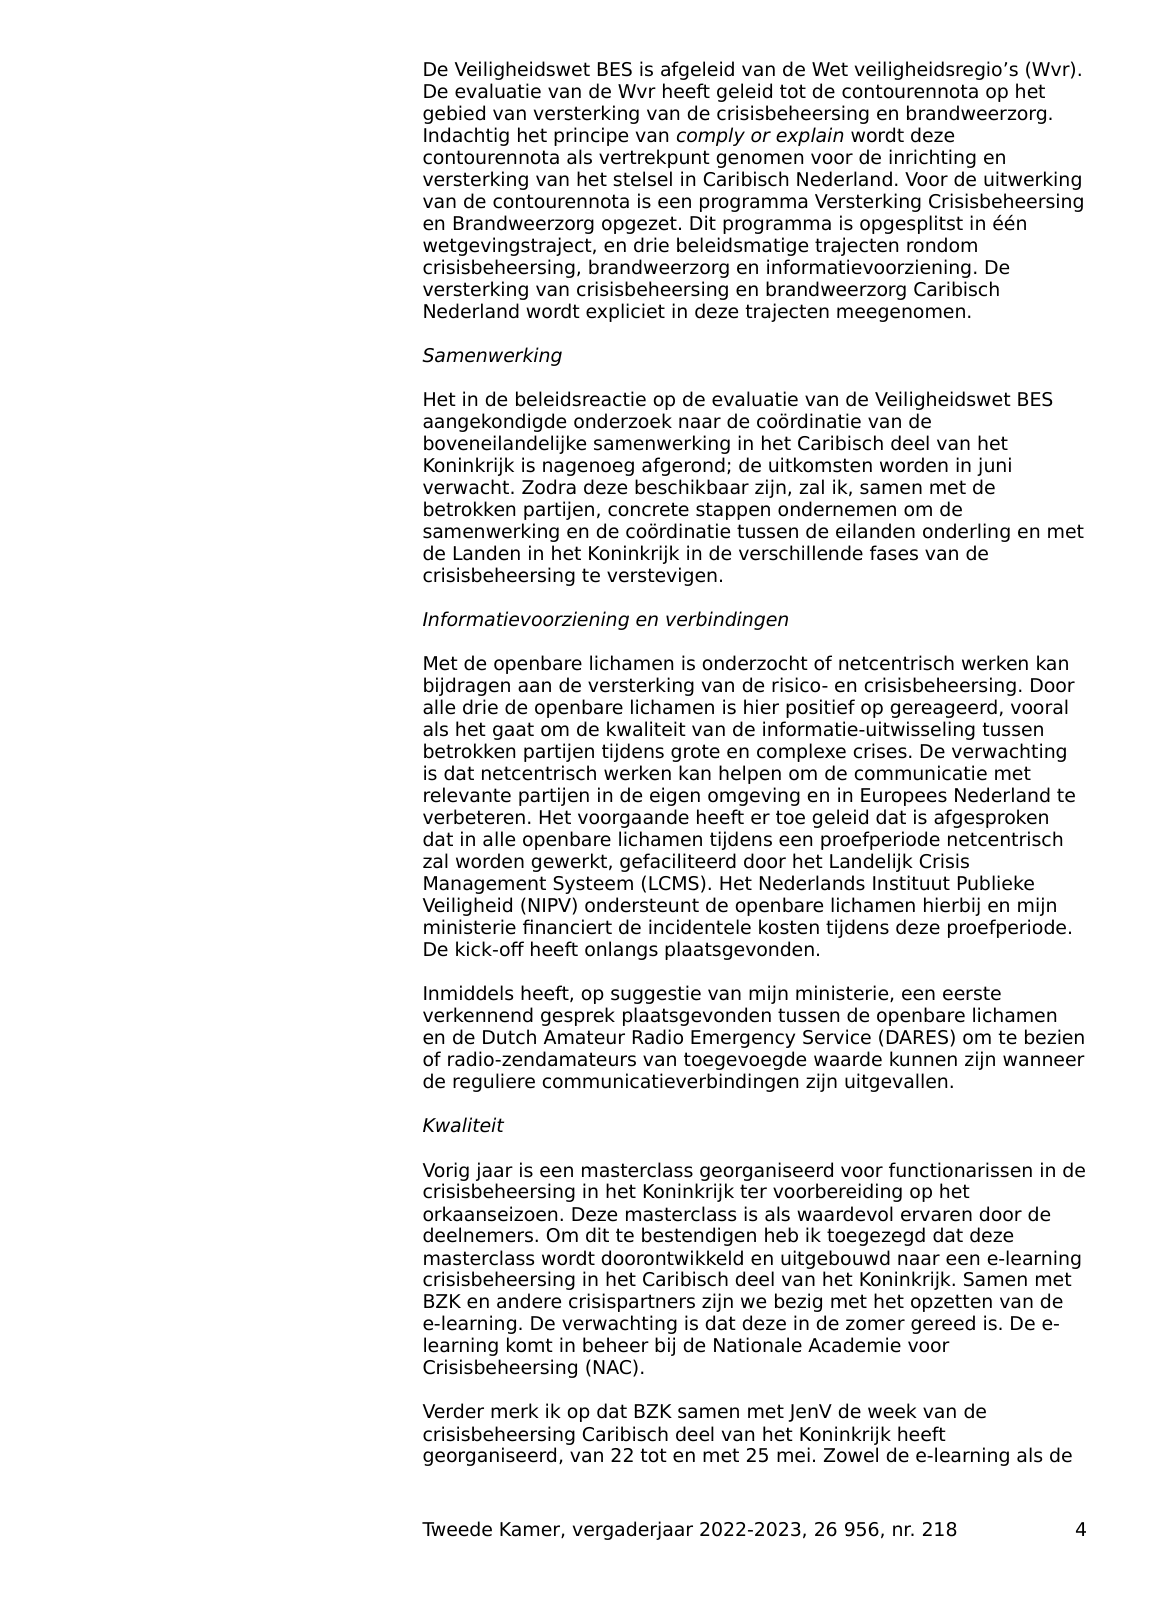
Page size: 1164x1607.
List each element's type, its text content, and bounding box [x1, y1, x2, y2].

text De Veiligheidswet BES is afgeleid van de Wet veiligheidsregio’s (Wvr). De evaluatie van de Wvr heeft geleid tot de contourennota op het gebied van versterking van de crisisbeheersing en brandweerzorg. Indachtig het principe van comply or explain wordt deze contourennota als vertrekpunt genomen voor de inrichting en versterking van het stelsel in Caribisch Nederland. Voor de uitwerking van de contourennota is een programma Versterking Crisisbeheersing en Brandweerzorg opgezet. Dit programma is opgesplitst in één wetgevingstraject, en drie beleidsmatige trajecten rondom crisisbeheersing, brandweerzorg en informatievoorziening. De versterking van crisisbeheersing en brandweerzorg Caribisch Nederland wordt expliciet in deze trajecten meegenomen. [422, 59, 1087, 323]
subtitle Informatievoorziening en verbindingen [422, 609, 1087, 631]
text Met de openbare lichamen is onderzocht of netcentrisch werken kan bijdragen aan de versterking van de risico- en crisisbeheersing. Door alle drie de openbare lichamen is hier positief op gereageerd, vooral als het gaat om de kwaliteit van de informatie-uitwisseling tussen betrokken partijen tijdens grote en complexe crises. De verwachting is dat netcentrisch werken kan helpen om de communicatie met relevante partijen in de eigen omgeving en in Europees Nederland te verbeteren. Het voorgaande heeft er toe geleid dat is afgesproken dat in alle openbare lichamen tijdens een proefperiode netcentrisch zal worden gewerkt, gefaciliteerd door het Landelijk Crisis Management Systeem (LCMS). Het Nederlands Instituut Publieke Veiligheid (NIPV) ondersteunt de openbare lichamen hierbij en mijn ministerie financiert de incidentele kosten tijdens deze proefperiode. De kick-off heeft onlangs plaatsgevonden. [422, 653, 1087, 961]
subtitle Kwaliteit [422, 1115, 1087, 1137]
text Het in de beleidsreactie op de evaluatie van de Veiligheidswet BES aangekondigde onderzoek naar de coördinatie van de boveneilandelijke samenwerking in het Caribisch deel van het Koninkrijk is nagenoeg afgerond; de uitkomsten worden in juni verwacht. Zodra deze beschikbaar zijn, zal ik, samen met de betrokken partijen, concrete stappen ondernemen om de samenwerking en de coördinatie tussen de eilanden onderling en met de Landen in het Koninkrijk in de verschillende fases van de crisisbeheersing te verstevigen. [422, 389, 1087, 587]
text Inmiddels heeft, op suggestie van mijn ministerie, een eerste verkennend gesprek plaatsgevonden tussen de openbare lichamen en de Dutch Amateur Radio Emergency Service (DARES) om te bezien of radio-zendamateurs van toegevoegde waarde kunnen zijn wanneer de reguliere communicatieverbindingen zijn uitgevallen. [422, 983, 1087, 1093]
text Verder merk ik op dat BZK samen met JenV de week van de crisisbeheersing Caribisch deel van het Koninkrijk heeft georganiseerd, van 22 tot en met 25 mei. Zowel de e-learning als de [422, 1401, 1087, 1467]
subtitle Samenwerking [422, 345, 1087, 367]
text Vorig jaar is een masterclass georganiseerd voor functionarissen in de crisisbeheersing in het Koninkrijk ter voorbereiding op het orkaanseizoen. Deze masterclass is als waardevol ervaren door de deelnemers. Om dit te bestendigen heb ik toegezegd dat deze masterclass wordt doorontwikkeld en uitgebouwd naar een e-learning crisisbeheersing in het Caribisch deel van het Koninkrijk. Samen met BZK en andere crisispartners zijn we bezig met het opzetten van de e-learning. De verwachting is dat deze in de zomer gereed is. De e-learning komt in beheer bij de Nationale Academie voor Crisisbeheersing (NAC). [422, 1159, 1087, 1379]
